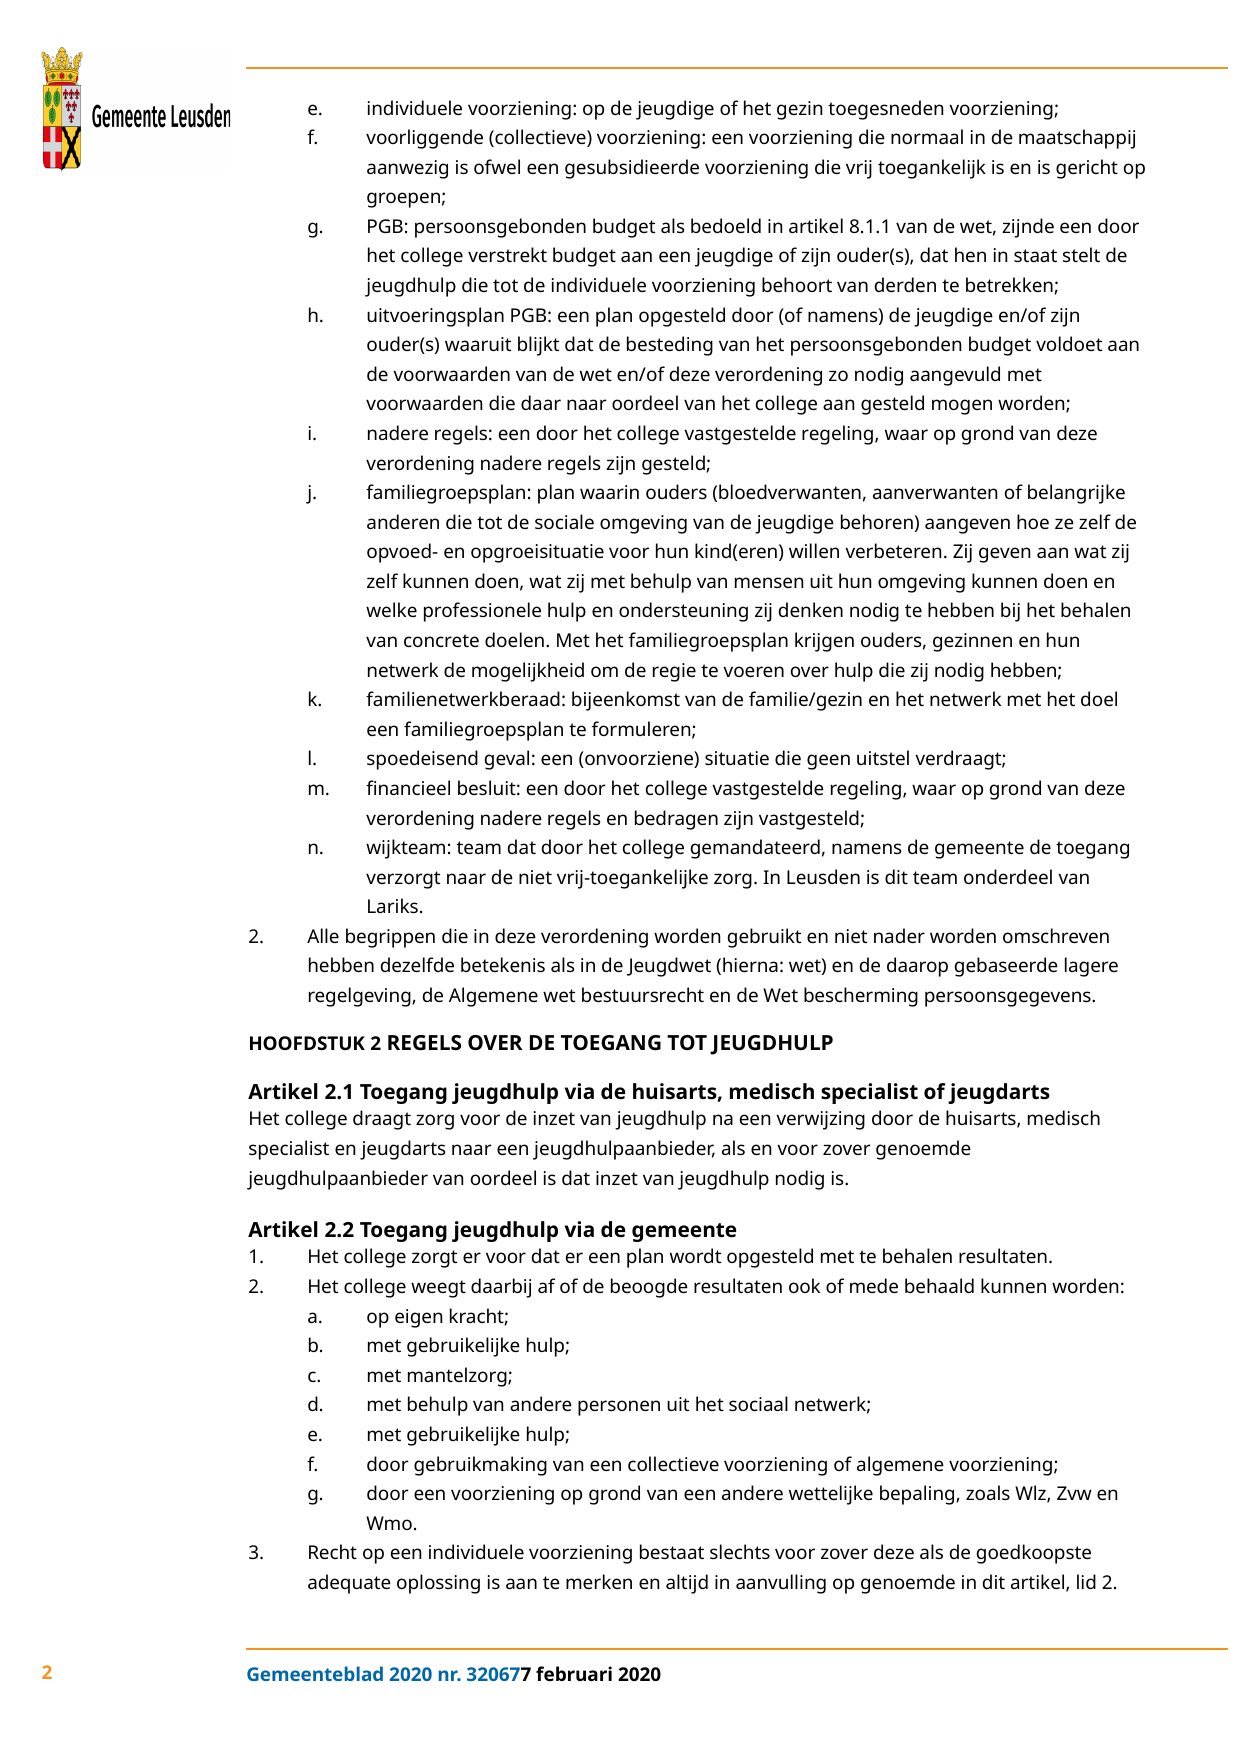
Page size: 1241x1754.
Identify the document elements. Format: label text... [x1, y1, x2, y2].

list met gebruikelijke hulp; [307, 1332, 1152, 1358]
list financieel besluit: een door het college vastgestelde regeling, waar op grond van deze verordening nadere regels en bedragen zijn vastgesteld; [307, 775, 1152, 831]
text Artikel 2.1 Toegang jeugdhulp via de huisarts, medisch specialist of jeugdarts [248, 1077, 1152, 1106]
list met behulp van andere personen uit het sociaal netwerk; [307, 1392, 1152, 1417]
list met gebruikelijke hulp; [307, 1421, 1152, 1447]
list wijkteam: team dat door het college gemandateerd, namens de gemeente de toegang verzorgt naar de niet vrij-toegankelijke zorg. In Leusden is dit team onderdeel van Lariks. [307, 834, 1152, 919]
list Het college weegt daarbij af of de beoogde resultaten ook of mede behaald kunnen worden: [248, 1273, 1152, 1299]
list door een voorziening op grond van een andere wettelijke bepaling, zoals Wlz, Zvw en Wmo. [307, 1480, 1152, 1536]
text HOOFDSTUK 2 REGELS OVER DE TOEGANG TOT JEUGDHULP [248, 1028, 1152, 1056]
text Artikel 2.2 Toegang jeugdhulp via de gemeente [248, 1215, 1152, 1244]
text Het college draagt zorg voor de inzet van jeugdhulp na een verwijzing door de huisarts, medisch specialist en jeugdarts naar een jeugdhulpaanbieder, als en voor zover genoemde jeugdhulpaanbieder van oordeel is dat inzet van jeugdhulp nodig is. [248, 1106, 1152, 1191]
list Alle begrippen die in deze verordening worden gebruikt en niet nader worden omschreven hebben dezelfde betekenis als in de Jeugdwet (hierna: wet) en de daarop gebaseerde lagere regelgeving, de Algemene wet bestuursrecht en de Wet bescherming persoonsgegevens. [248, 923, 1152, 1008]
picture [41, 47, 231, 172]
list nadere regels: een door het college vastgestelde regeling, waar op grond van deze verordening nadere regels zijn gesteld; [307, 420, 1152, 476]
list Recht op een individuele voorziening bestaat slechts voor zover deze als de goedkoopste adequate oplossing is aan te merken en altijd in aanvulling op genoemde in dit artikel, lid 2. [248, 1539, 1152, 1595]
list familiegroepsplan: plan waarin ouders (bloedverwanten, aanverwanten of belangrijke anderen die tot de sociale omgeving van de jeugdige behoren) aangeven hoe ze zelf de opvoed- en opgroeisituatie voor hun kind(eren) willen verbeteren. Zij geven aan wat zij zelf kunnen doen, wat zij met behulp van mensen uit hun omgeving kunnen doen en welke professionele hulp en ondersteuning zij denken nodig te hebben bij het behalen van concrete doelen. Met het familiegroepsplan krijgen ouders, gezinnen en hun netwerk de mogelijkheid om de regie te voeren over hulp die zij nodig hebben; [307, 479, 1152, 683]
list PGB: persoonsgebonden budget als bedoeld in artikel 8.1.1 van de wet, zijnde een door het college verstrekt budget aan een jeugdige of zijn ouder(s), dat hen in staat stelt de jeugdhulp die tot de individuele voorziening behoort van derden te betrekken; [307, 213, 1152, 298]
list op eigen kracht; [307, 1303, 1152, 1328]
list familienetwerkberaad: bijeenkomst van de familie/gezin en het netwerk met het doel een familiegroepsplan te formuleren; [307, 686, 1152, 742]
list uitvoeringsplan PGB: een plan opgesteld door (of namens) de jeugdige en/of zijn ouder(s) waaruit blijkt dat de besteding van het persoonsgebonden budget voldoet aan de voorwaarden van de wet en/of deze verordening zo nodig aangevuld met voorwaarden die daar naar oordeel van het college aan gesteld mogen worden; [307, 302, 1152, 416]
list met mantelzorg; [307, 1362, 1152, 1388]
list spoedeisend geval: een (onvoorziene) situatie die geen uitstel verdraagt; [307, 746, 1152, 771]
list individuele voorziening: op de jeugdige of het gezin toegesneden voorziening; [307, 95, 1152, 121]
list door gebruikmaking van een collectieve voorziening of algemene voorziening; [307, 1451, 1152, 1476]
list voorliggende (collectieve) voorziening: een voorziening die normaal in de maatschappij aanwezig is ofwel een gesubsidieerde voorziening die vrij toegankelijk is en is gericht op groepen; [307, 124, 1152, 209]
list Het college zorgt er voor dat er een plan wordt opgesteld met te behalen resultaten. [248, 1244, 1152, 1269]
